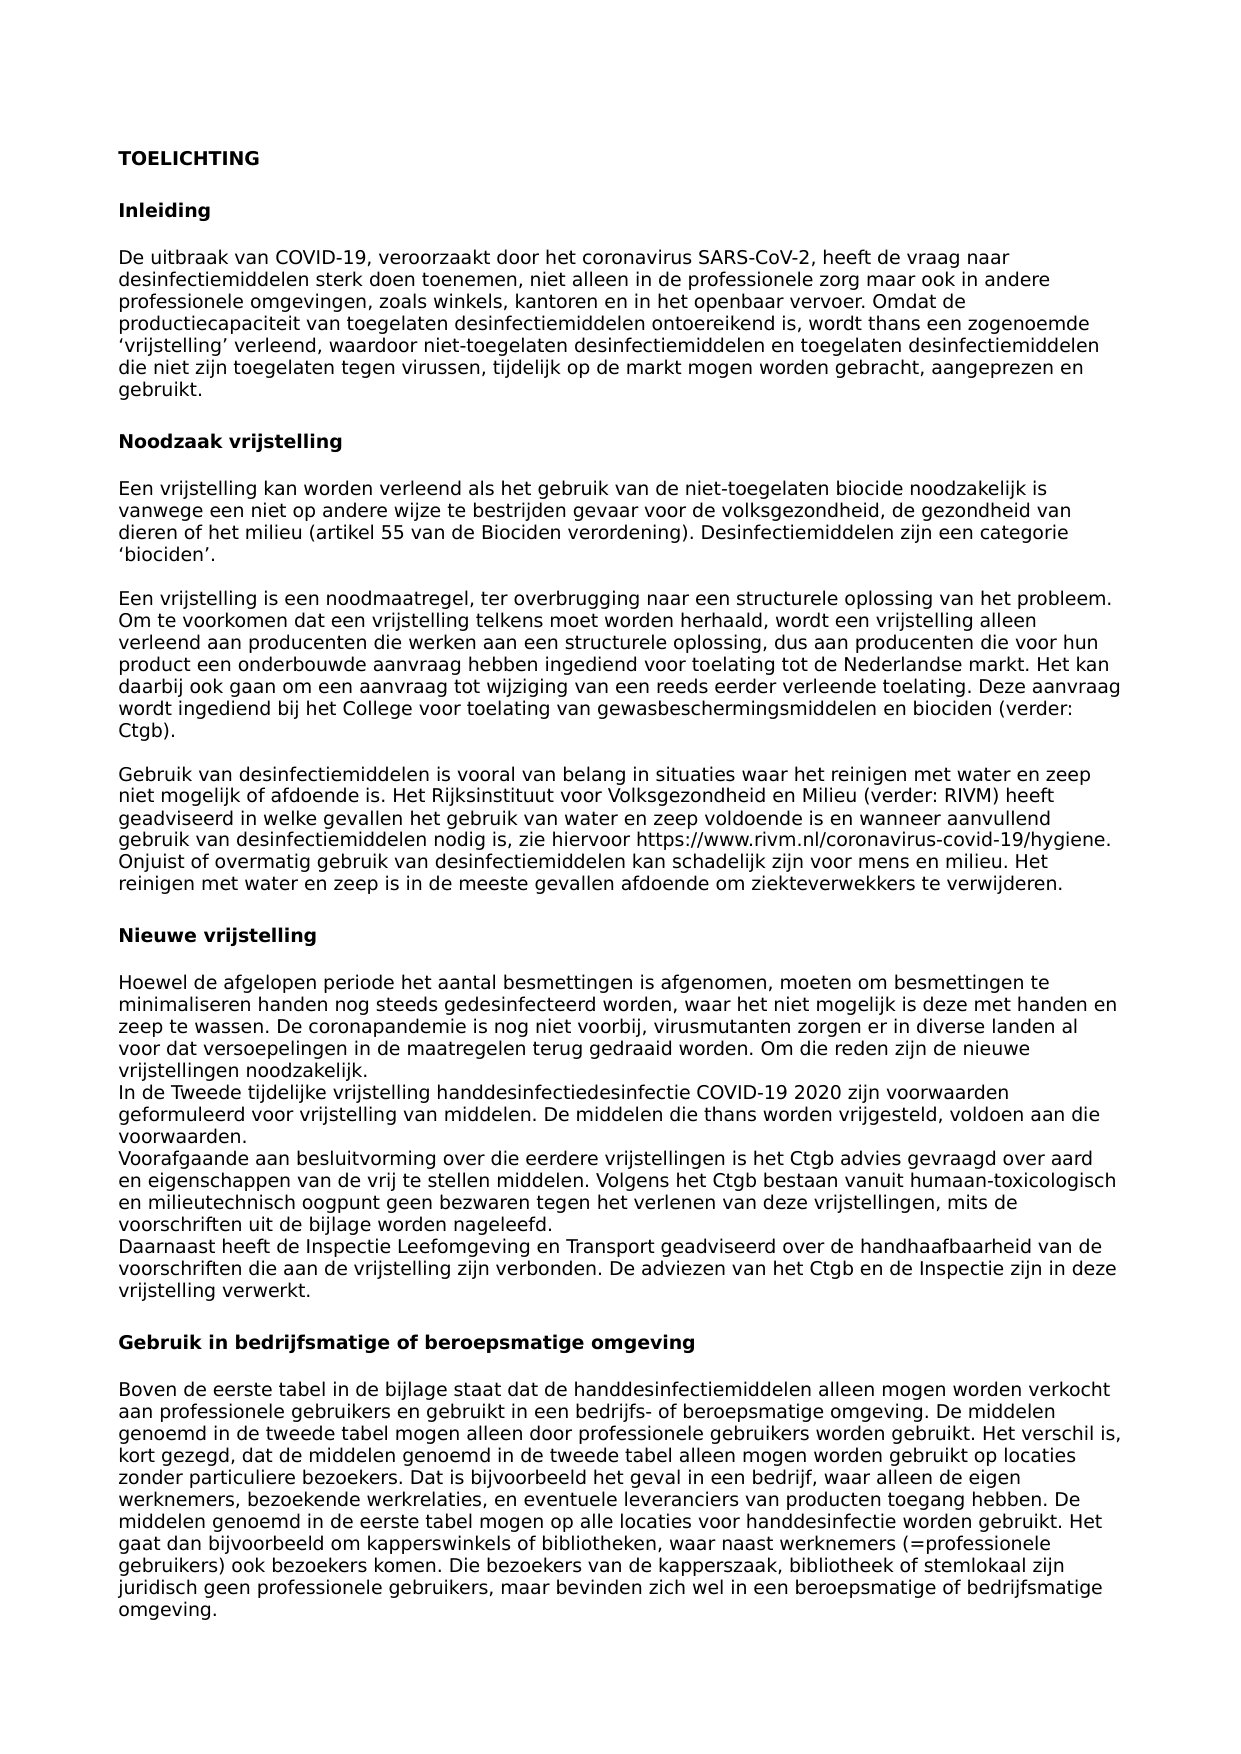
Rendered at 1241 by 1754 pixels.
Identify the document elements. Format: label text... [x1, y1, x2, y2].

text Hoewel de afgelopen periode het aantal besmettingen is afgenomen, moeten om besmettingen te minimaliseren handen nog steeds gedesinfecteerd worden, waar het niet mogelijk is deze met handen en zeep te wassen. De coronapandemie is nog niet voorbij, virusmutanten zorgen er in diverse landen al voor dat versoepelingen in de maatregelen terug gedraaid worden. Om die reden zijn de nieuwe vrijstellingen noodzakelijk. [118, 972, 1122, 1082]
text In de Tweede tijdelijke vrijstelling handdesinfectiedesinfectie COVID-19 2020 zijn voorwaarden geformuleerd voor vrijstelling van middelen. De middelen die thans worden vrijgesteld, voldoen aan die voorwaarden. [118, 1082, 1122, 1148]
text Daarnaast heeft de Inspectie Leefomgeving en Transport geadviseerd over de handhaafbaarheid van de voorschriften die aan de vrijstelling zijn verbonden. De adviezen van het Ctgb en de Inspectie zijn in deze vrijstelling verwerkt. [118, 1236, 1122, 1302]
text Een vrijstelling is een noodmaatregel, ter overbrugging naar een structurele oplossing van het probleem. Om te voorkomen dat een vrijstelling telkens moet worden herhaald, wordt een vrijstelling alleen verleend aan producenten die werken aan een structurele oplossing, dus aan producenten die voor hun product een onderbouwde aanvraag hebben ingediend voor toelating tot de Nederlandse markt. Het kan daarbij ook gaan om een aanvraag tot wijziging van een reeds eerder verleende toelating. Deze aanvraag wordt ingediend bij het College voor toelating van gewasbeschermingsmiddelen en biociden (verder: Ctgb). [118, 588, 1122, 742]
subtitle Noodzaak vrijstelling [118, 431, 1122, 453]
text Boven de eerste tabel in de bijlage staat dat de handdesinfectiemiddelen alleen mogen worden verkocht aan professionele gebruikers en gebruikt in een bedrijfs- of beroepsmatige omgeving. De middelen genoemd in de tweede tabel mogen alleen door professionele gebruikers worden gebruikt. Het verschil is, kort gezegd, dat de middelen genoemd in de tweede tabel alleen mogen worden gebruikt op locaties zonder particuliere bezoekers. Dat is bijvoorbeeld het geval in een bedrijf, waar alleen de eigen werknemers, bezoekende werkrelaties, en eventuele leveranciers van producten toegang hebben. De middelen genoemd in de eerste tabel mogen op alle locaties voor handdesinfectie worden gebruikt. Het gaat dan bijvoorbeeld om kapperswinkels of bibliotheken, waar naast werknemers (=professionele gebruikers) ook bezoekers komen. Die bezoekers van de kapperszaak, bibliotheek of stemlokaal zijn juridisch geen professionele gebruikers, maar bevinden zich wel in een beroepsmatige of bedrijfsmatige omgeving. [118, 1379, 1122, 1621]
text Gebruik van desinfectiemiddelen is vooral van belang in situaties waar het reinigen met water en zeep niet mogelijk of afdoende is. Het Rijksinstituut voor Volksgezondheid en Milieu (verder: RIVM) heeft geadviseerd in welke gevallen het gebruik van water en zeep voldoende is en wanneer aanvullend gebruik van desinfectiemiddelen nodig is, zie hiervoor https://www.rivm.nl/coronavirus-covid-19/hygiene. Onjuist of overmatig gebruik van desinfectiemiddelen kan schadelijk zijn voor mens en milieu. Het reinigen met water en zeep is in de meeste gevallen afdoende om ziekteverwekkers te verwijderen. [118, 763, 1122, 895]
text De uitbraak van COVID-19, veroorzaakt door het coronavirus SARS-CoV-2, heeft de vraag naar desinfectiemiddelen sterk doen toenemen, niet alleen in de professionele zorg maar ook in andere professionele omgevingen, zoals winkels, kantoren en in het openbaar vervoer. Omdat de productiecapaciteit van toegelaten desinfectiemiddelen ontoereikend is, wordt thans een zogenoemde ‘vrijstelling’ verleend, waardoor niet-toegelaten desinfectiemiddelen en toegelaten desinfectiemiddelen die niet zijn toegelaten tegen virussen, tijdelijk op de markt mogen worden gebracht, aangeprezen en gebruikt. [118, 247, 1122, 401]
subtitle Nieuwe vrijstelling [118, 925, 1122, 947]
subtitle TOELICHTING [118, 148, 1122, 170]
text Voorafgaande aan besluitvorming over die eerdere vrijstellingen is het Ctgb advies gevraagd over aard en eigenschappen van de vrij te stellen middelen. Volgens het Ctgb bestaan vanuit humaan-toxicologisch en milieutechnisch oogpunt geen bezwaren tegen het verlenen van deze vrijstellingen, mits de voorschriften uit de bijlage worden nageleefd. [118, 1148, 1122, 1236]
subtitle Gebruik in bedrijfsmatige of beroepsmatige omgeving [118, 1332, 1122, 1354]
subtitle Inleiding [118, 200, 1122, 222]
text Een vrijstelling kan worden verleend als het gebruik van de niet-toegelaten biocide noodzakelijk is vanwege een niet op andere wijze te bestrijden gevaar voor de volksgezondheid, de gezondheid van dieren of het milieu (artikel 55 van de Biociden verordening). Desinfectiemiddelen zijn een categorie ‘biociden’. [118, 478, 1122, 566]
